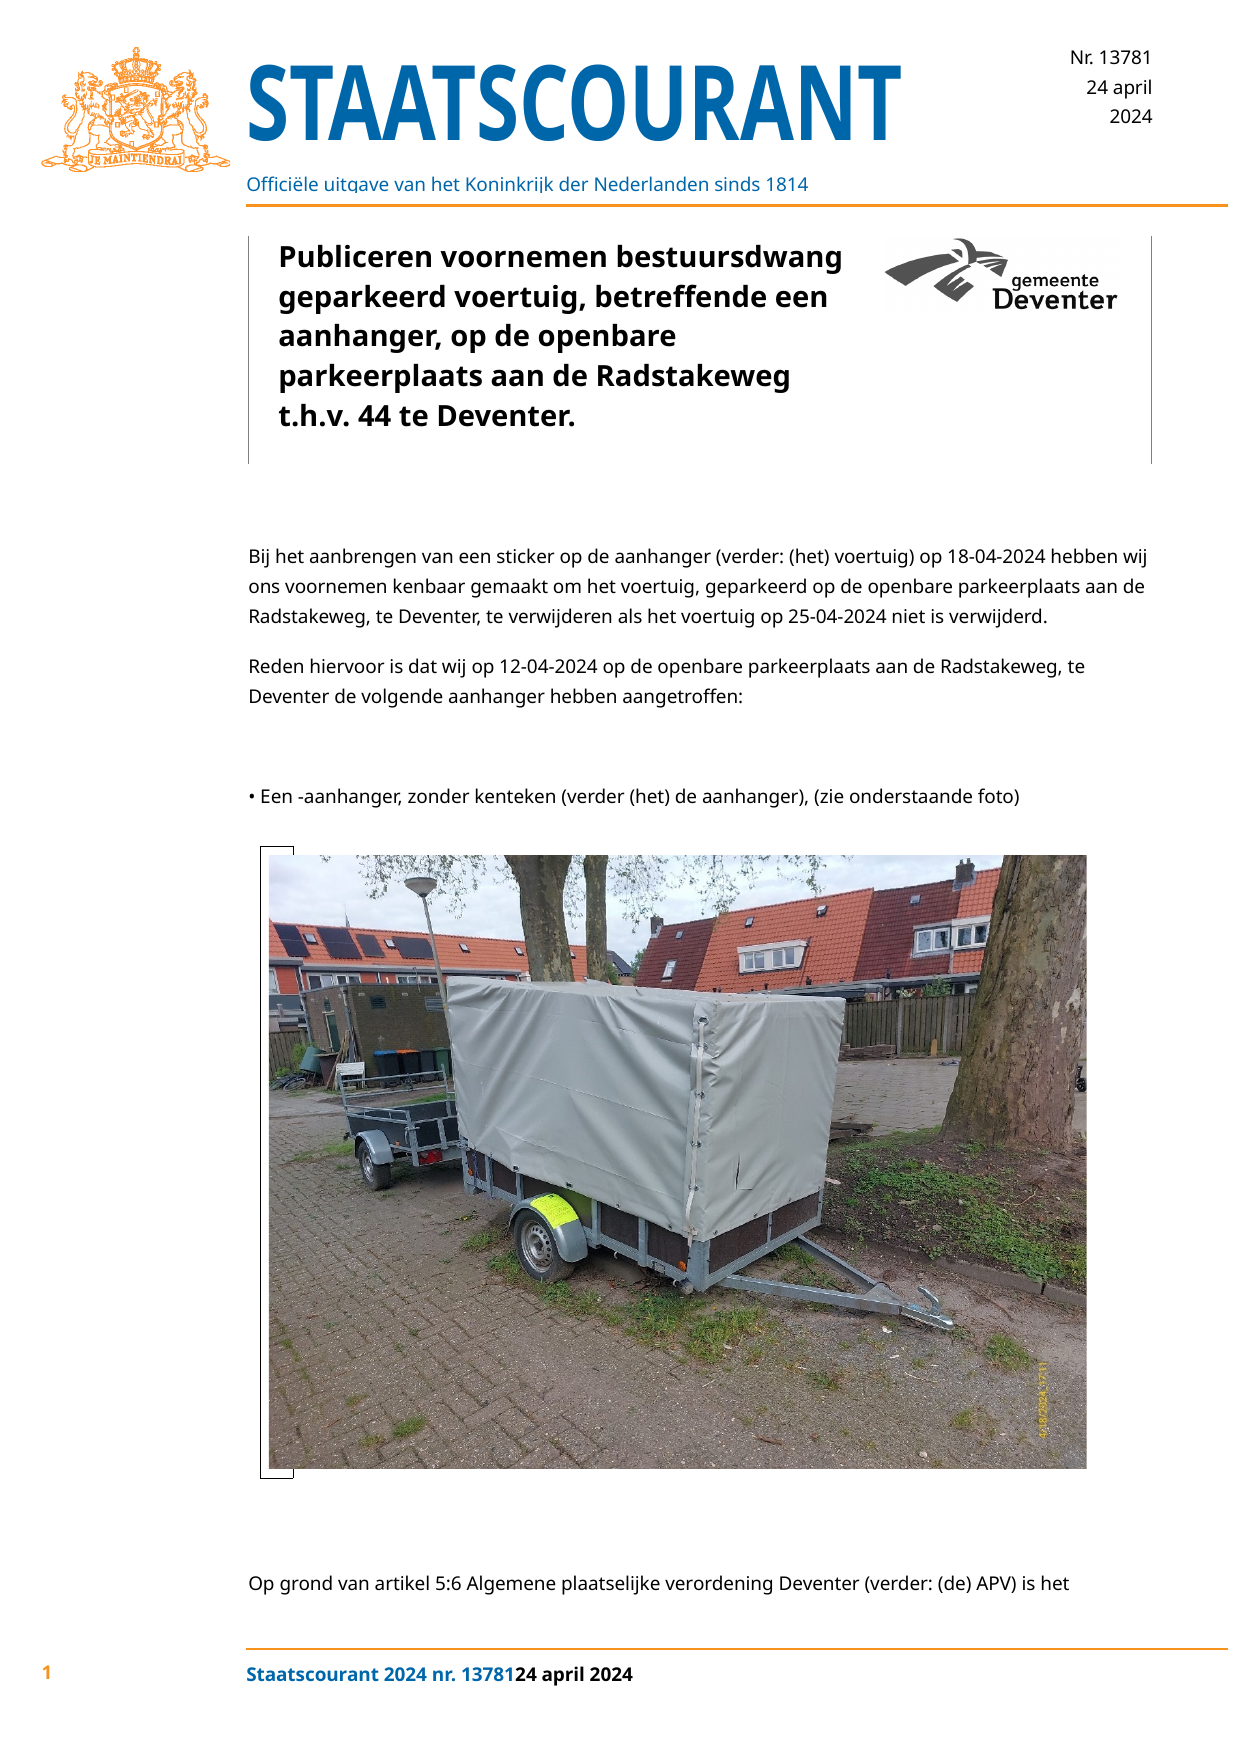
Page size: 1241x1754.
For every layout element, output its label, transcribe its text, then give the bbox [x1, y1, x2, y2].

text Op grond van artikel 5:6 Algemene plaatselijke verordening Deventer (verder: (de) APV) is het [248, 1570, 1152, 1596]
table_header Publiceren voornemen bestuursdwang geparkeerd voertuig, betreffende een aanhanger, op de openbare parkeerplaats aan de Radstakeweg t.h.v. 44 te Deventer. [249, 236, 850, 464]
table_header [850, 236, 1151, 464]
text Reden hiervoor is dat wij op 12-04-2024 op de openbare parkeerplaats aan de Radstakeweg, te Deventer de volgende aanhanger hebben aangetroffen: [248, 653, 1152, 709]
picture [41, 47, 231, 172]
picture [268, 855, 1087, 1469]
text Bij het aanbrengen van een sticker op de aanhanger (verder: (het) voertuig) op 18-04-2024 hebben wij ons voornemen kenbaar gemaakt om het voertuig, geparkeerd op de openbare parkeerplaats aan de Radstakeweg, te Deventer, te verwijderen als het voertuig op 25-04-2024 niet is verwijderd. [248, 544, 1152, 629]
picture [882, 236, 1119, 311]
text • Een -aanhanger, zonder kenteken (verder (het) de aanhanger), (zie onderstaande foto) [248, 784, 1152, 809]
